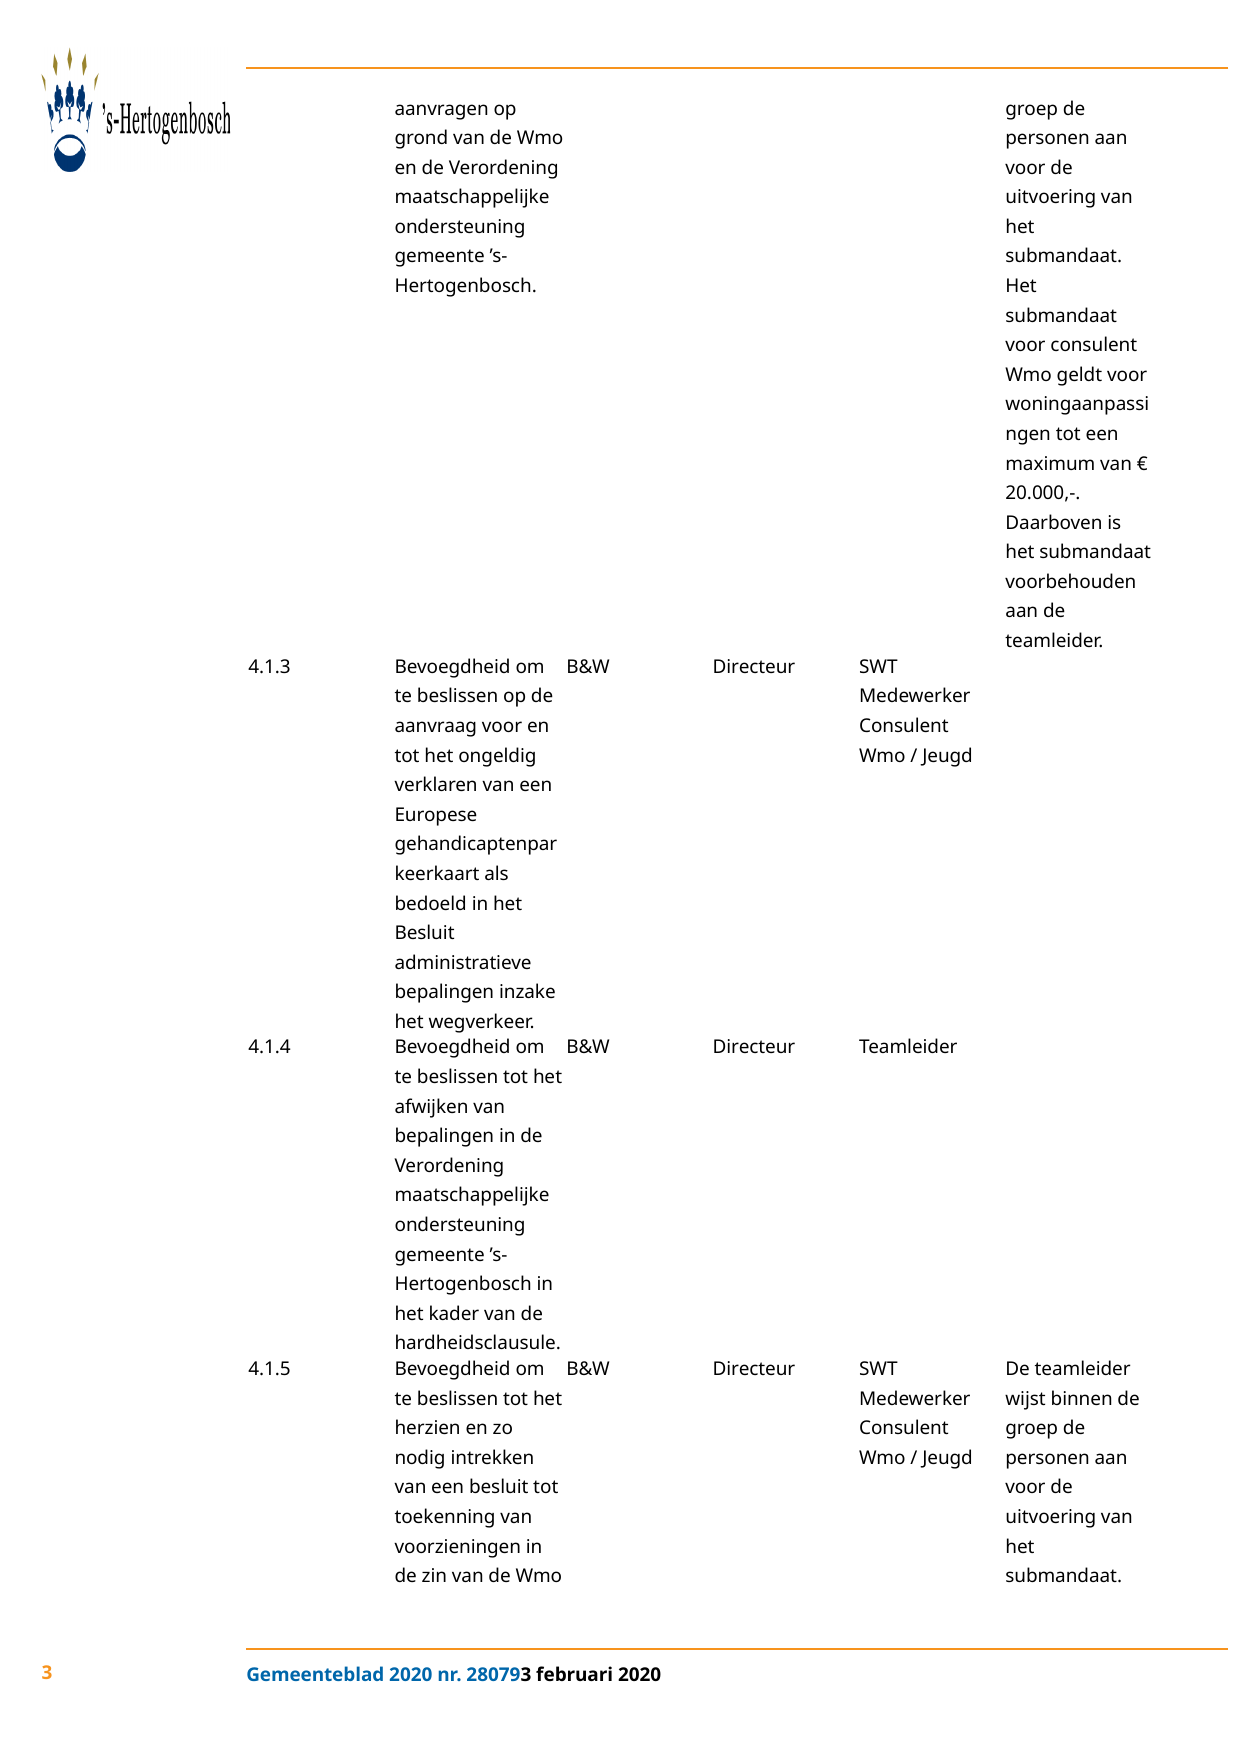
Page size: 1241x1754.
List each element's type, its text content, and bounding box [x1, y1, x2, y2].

table_cell B&W [566, 1355, 712, 1588]
table_cell [713, 95, 859, 653]
picture [41, 47, 231, 172]
table_cell Bevoegdheid om te beslissen tot het herzien en zo nodig intrekken van een besluit tot toekenning van voorzieningen in de zin van de Wmo [394, 1355, 566, 1588]
table_cell 4.1.4 [248, 1034, 394, 1355]
table_cell aanvragen op grond van de Wmo en de Verordening maatschappelijke ondersteuning gemeente ’s-Hertogenbosch. [394, 95, 566, 653]
table_cell [566, 95, 712, 653]
table_cell B&W [566, 653, 712, 1034]
table_cell Directeur [713, 1034, 859, 1355]
table_cell [1005, 653, 1152, 1034]
table_cell Directeur [713, 1355, 859, 1588]
table_cell [248, 95, 394, 653]
table_cell B&W [566, 1034, 712, 1355]
table_cell SWT Medewerker Consulent Wmo / Jeugd [859, 1355, 1005, 1588]
table_cell Directeur [713, 653, 859, 1034]
table_cell [859, 95, 1005, 653]
table_cell groep de personen aan voor de uitvoering van het submandaat. Het submandaat voor consulent Wmo geldt voor woningaanpassingen tot een maximum van € 20.000,-. Daarboven is het submandaat voorbehouden aan de teamleider. [1005, 95, 1152, 653]
table_cell Bevoegdheid om te beslissen tot het afwijken van bepalingen in de Verordening maatschappelijke ondersteuning gemeente ’s-Hertogenbosch in het kader van de hardheidsclausule. [394, 1034, 566, 1355]
table_cell Bevoegdheid om te beslissen op de aanvraag voor en tot het ongeldig verklaren van een Europese gehandicaptenparkeerkaart als bedoeld in het Besluit administratieve bepalingen inzake het wegverkeer. [394, 653, 566, 1034]
table_cell Teamleider [859, 1034, 1005, 1355]
table_cell SWT Medewerker Consulent Wmo / Jeugd [859, 653, 1005, 1034]
table_cell 4.1.3 [248, 653, 394, 1034]
table_cell De teamleider wijst binnen de groep de personen aan voor de uitvoering van het submandaat. [1005, 1355, 1152, 1588]
table_cell [1005, 1034, 1152, 1355]
table_cell 4.1.5 [248, 1355, 394, 1588]
